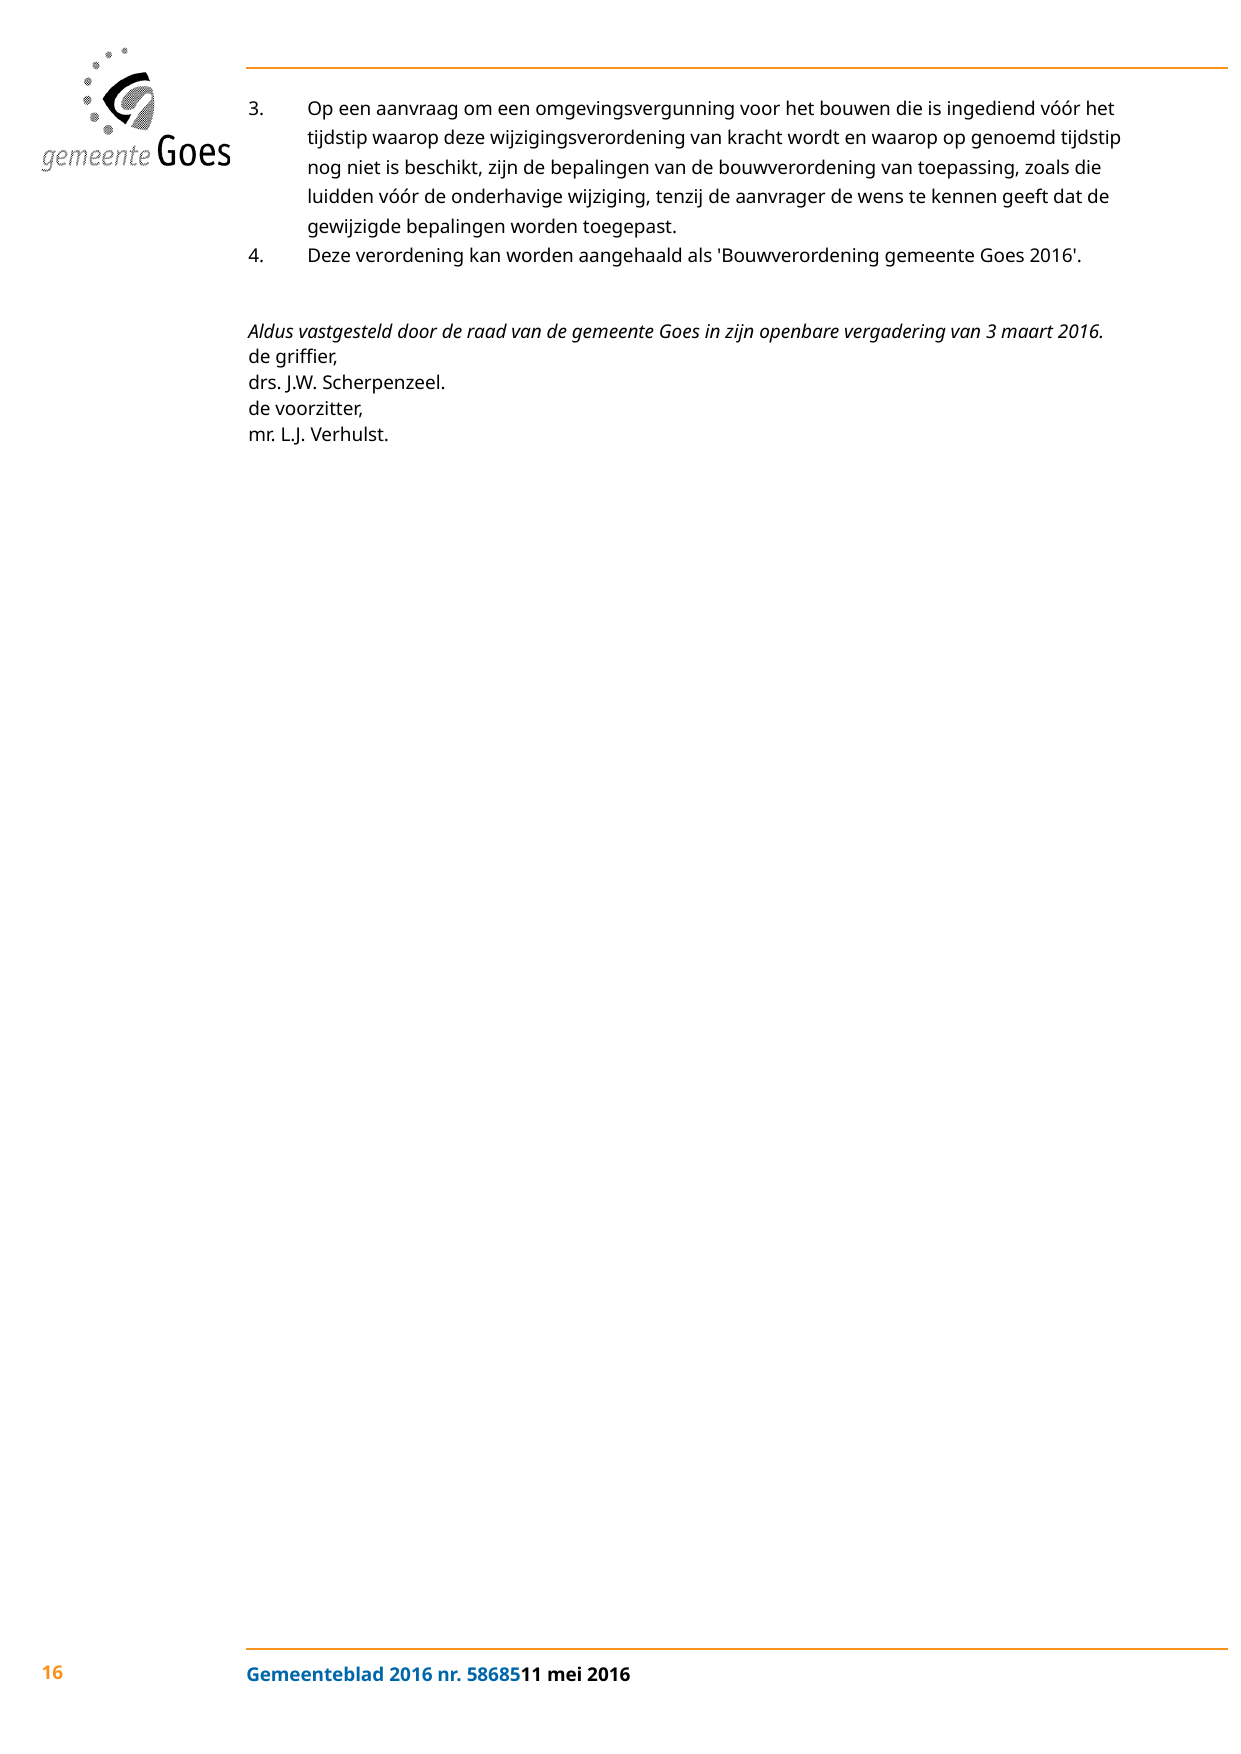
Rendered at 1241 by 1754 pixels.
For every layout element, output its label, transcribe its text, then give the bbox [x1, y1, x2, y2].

list Op een aanvraag om een omgevingsvergunning voor het bouwen die is ingediend vóór het tijdstip waarop deze wijzigingsverordening van kracht wordt en waarop op genoemd tijdstip nog niet is beschikt, zijn de bepalingen van de bouwverordening van toepassing, zoals die luidden vóór de onderhavige wijziging, tenzij de aanvrager de wens te kennen geeft dat de gewijzigde bepalingen worden toegepast. [248, 95, 1152, 239]
text de voorzitter, [248, 395, 1152, 421]
list Deze verordening kan worden aangehaald als 'Bouwverordening gemeente Goes 2016'. [248, 243, 1152, 268]
text drs. J.W. Scherpenzeel. [248, 369, 1152, 395]
text mr. L.J. Verhulst. [248, 421, 1152, 447]
picture [41, 47, 231, 172]
text de griffier, [248, 344, 1152, 369]
text Aldus vastgesteld door de raad van de gemeente Goes in zijn openbare vergadering van 3 maart 2016. [248, 318, 1152, 344]
